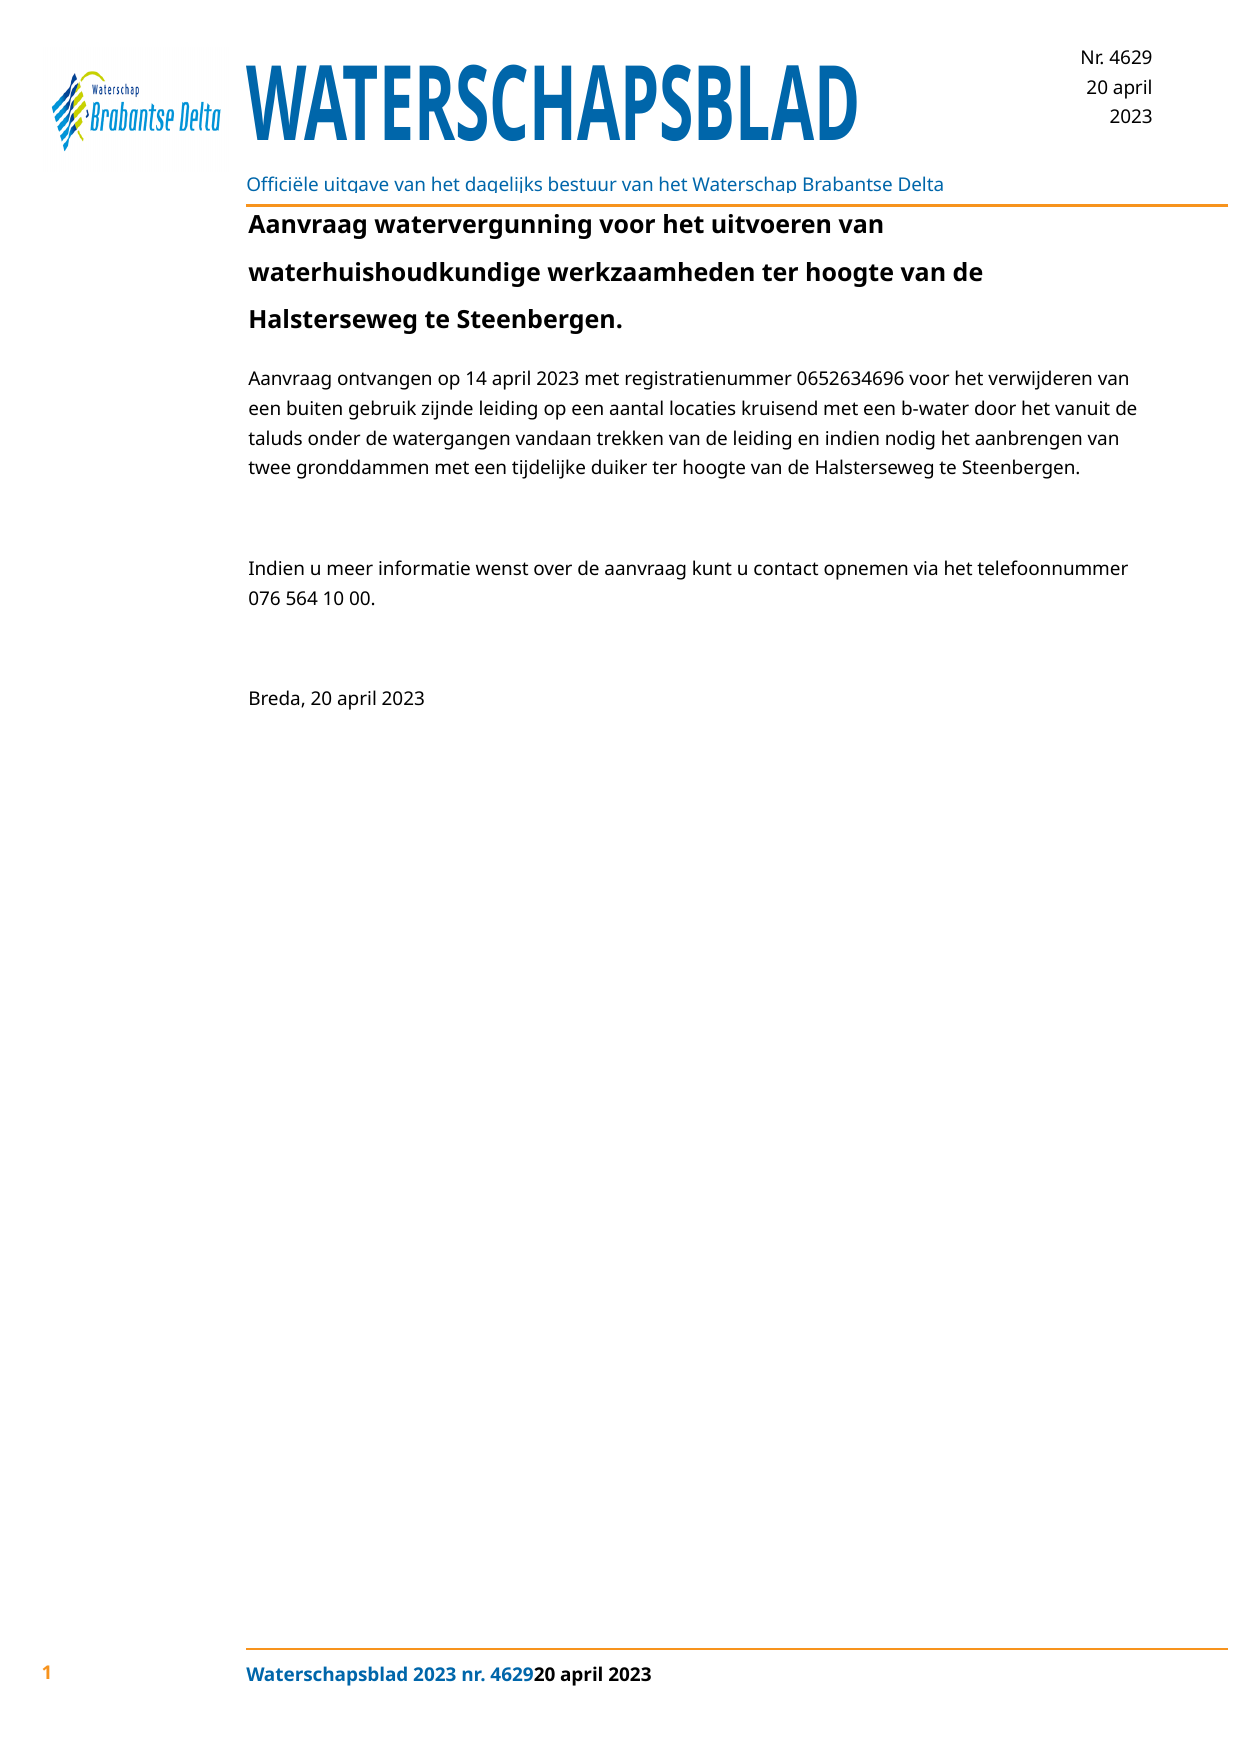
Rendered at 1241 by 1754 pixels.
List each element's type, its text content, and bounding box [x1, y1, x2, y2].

text Aanvraag ontvangen op 14 april 2023 met registratienummer 0652634696 voor het verwijderen van een buiten gebruik zijnde leiding op een aantal locaties kruisend met een b-water door het vanuit de taluds onder de watergangen vandaan trekken van de leiding en indien nodig het aanbrengen van twee gronddammen met een tijdelijke duiker ter hoogte van de Halsterseweg te Steenbergen. [248, 366, 1152, 480]
picture [41, 47, 231, 172]
text Indien u meer informatie wenst over de aanvraag kunt u contact opnemen via het telefoonnummer 076 564 10 00. [248, 555, 1152, 610]
text Breda, 20 april 2023 [248, 686, 1152, 711]
text Aanvraag watervergunning voor het uitvoeren van waterhuishoudkundige werkzaamheden ter hoogte van de Halsterseweg te Steenbergen. [248, 207, 1152, 336]
